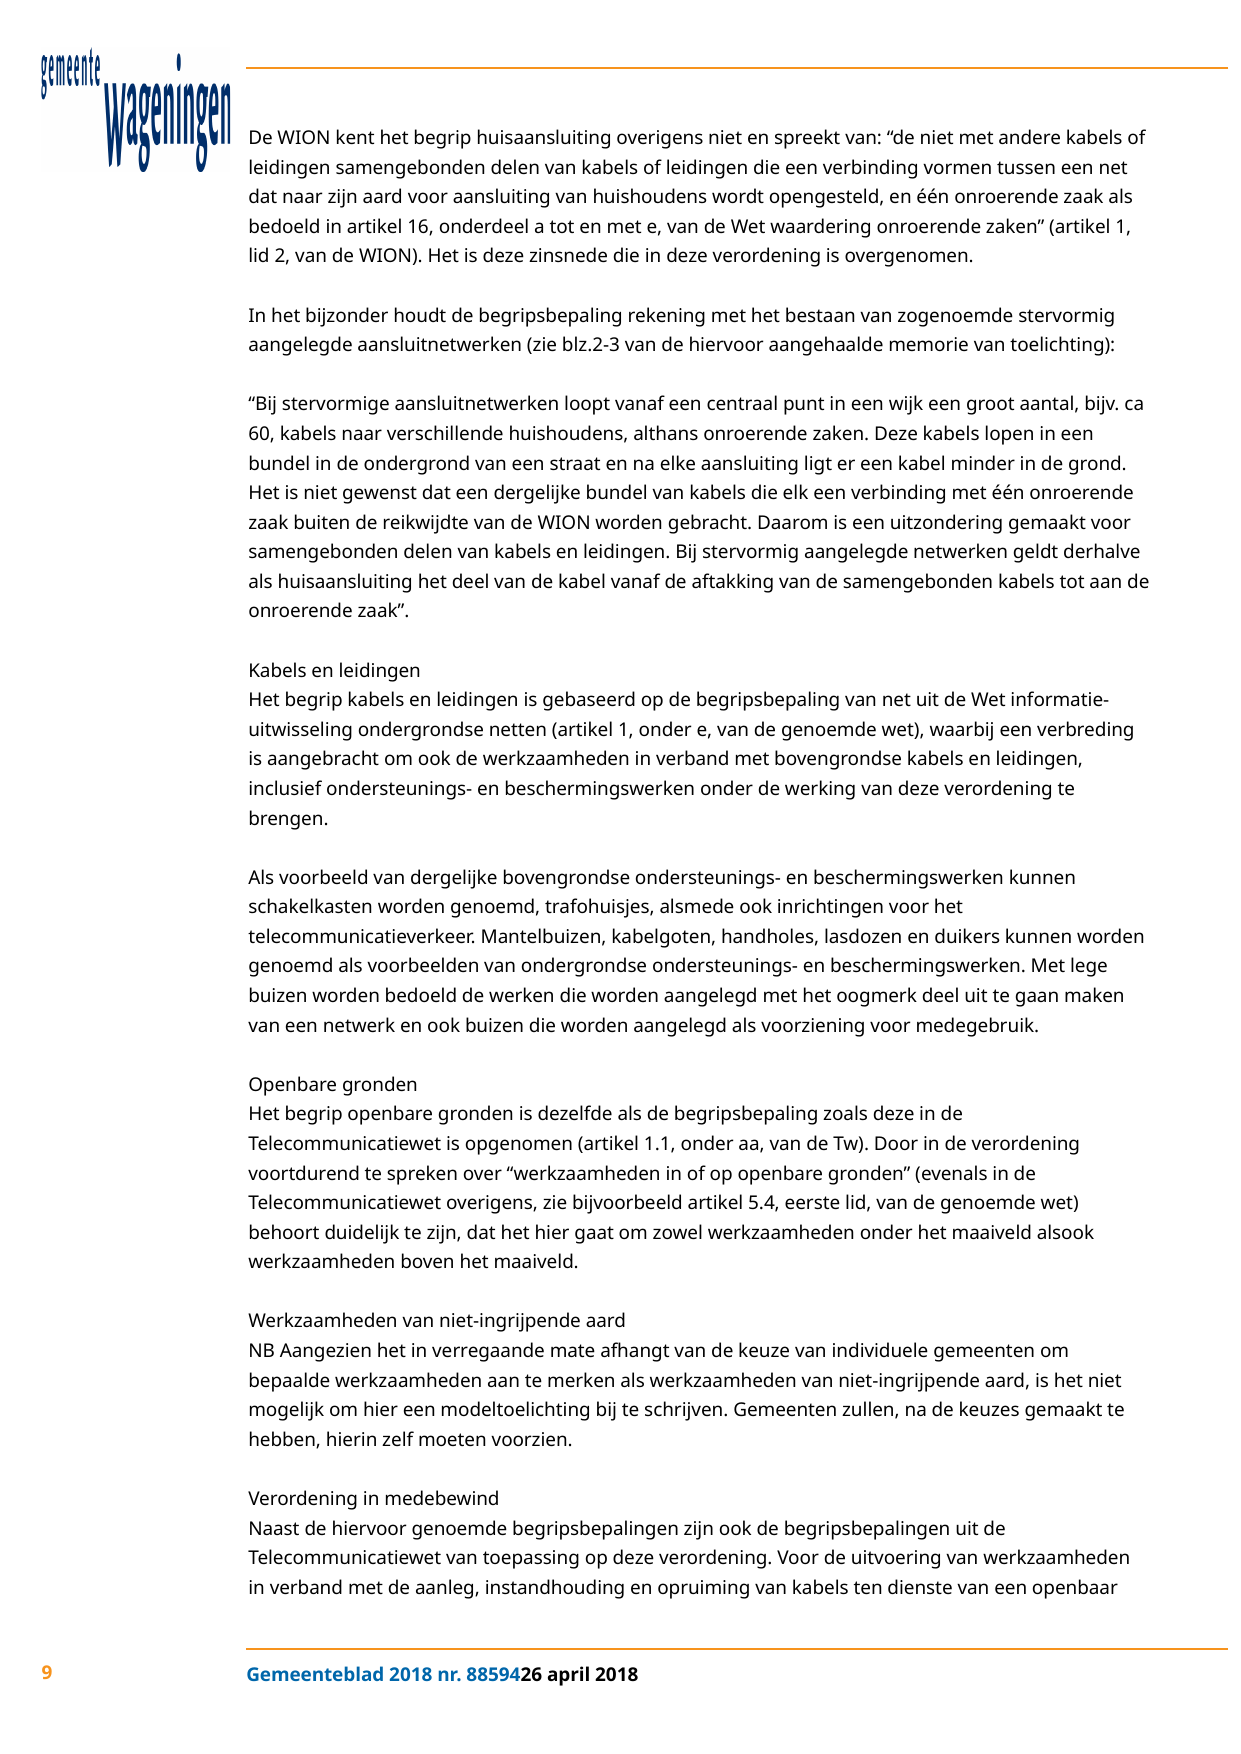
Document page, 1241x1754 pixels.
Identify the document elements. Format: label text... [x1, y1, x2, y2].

text Verordening in medebewind [248, 1485, 1152, 1511]
text Kabels en leidingen [248, 657, 1152, 683]
text In het bijzonder houdt de begripsbepaling rekening met het bestaan van zogenoemde stervormig aangelegde aansluitnetwerken (zie blz.2-3 van de hiervoor aangehaalde memorie van toelichting): [248, 302, 1152, 357]
picture [41, 47, 231, 172]
text NB Aangezien het in verregaande mate afhangt van de keuze van individuele gemeenten om bepaalde werkzaamheden aan te merken als werkzaamheden van niet-ingrijpende aard, is het niet mogelijk om hier een modeltoelichting bij te schrijven. Gemeenten zullen, na de keuzes gemaakt te hebben, hierin zelf moeten voorzien. [248, 1337, 1152, 1452]
text “Bij stervormige aansluitnetwerken loopt vanaf een centraal punt in een wijk een groot aantal, bijv. ca 60, kabels naar verschillende huishoudens, althans onroerende zaken. Deze kabels lopen in een bundel in de ondergrond van een straat en na elke aansluiting ligt er een kabel minder in de grond. Het is niet gewenst dat een dergelijke bundel van kabels die elk een verbinding met één onroerende zaak buiten de reikwijdte van de WION worden gebracht. Daarom is een uitzondering gemaakt voor samengebonden delen van kabels en leidingen. Bij stervormig aangelegde netwerken geldt derhalve als huisaansluiting het deel van de kabel vanaf de aftakking van de samengebonden kabels tot aan de onroerende zaak”. [248, 391, 1152, 623]
text Het begrip kabels en leidingen is gebaseerd op de begripsbepaling van net uit de Wet informatie-uitwisseling ondergrondse netten (artikel 1, onder e, van de genoemde wet), waarbij een verbreding is aangebracht om ook de werkzaamheden in verband met bovengrondse kabels en leidingen, inclusief ondersteunings- en beschermingswerken onder de werking van deze verordening te brengen. [248, 686, 1152, 831]
text Werkzaamheden van niet-ingrijpende aard [248, 1308, 1152, 1333]
text Als voorbeeld van dergelijke bovengrondse ondersteunings- en beschermingswerken kunnen schakelkasten worden genoemd, trafohuisjes, alsmede ook inrichtingen voor het telecommunicatieverkeer. Mantelbuizen, kabelgoten, handholes, lasdozen en duikers kunnen worden genoemd als voorbeelden van ondergrondse ondersteunings- en beschermingswerken. Met lege buizen worden bedoeld de werken die worden aangelegd met het oogmerk deel uit te gaan maken van een netwerk en ook buizen die worden aangelegd als voorziening voor medegebruik. [248, 864, 1152, 1038]
text Openbare gronden [248, 1071, 1152, 1097]
text Naast de hiervoor genoemde begripsbepalingen zijn ook de begripsbepalingen uit de Telecommunicatiewet van toepassing op deze verordening. Voor de uitvoering van werkzaamheden in verband met de aanleg, instandhouding en opruiming van kabels ten dienste van een openbaar [248, 1515, 1152, 1600]
text Het begrip openbare gronden is dezelfde als de begripsbepaling zoals deze in de Telecommunicatiewet is opgenomen (artikel 1.1, onder aa, van de Tw). Door in de verordening voortdurend te spreken over “werkzaamheden in of op openbare gronden” (evenals in de Telecommunicatiewet overigens, zie bijvoorbeeld artikel 5.4, eerste lid, van de genoemde wet) behoort duidelijk te zijn, dat het hier gaat om zowel werkzaamheden onder het maaiveld alsook werkzaamheden boven het maaiveld. [248, 1101, 1152, 1274]
text De WION kent het begrip huisaansluiting overigens niet en spreekt van: “de niet met andere kabels of leidingen samengebonden delen van kabels of leidingen die een verbinding vormen tussen een net dat naar zijn aard voor aansluiting van huishoudens wordt opengesteld, en één onroerende zaak als bedoeld in artikel 16, onderdeel a tot en met e, van de Wet waardering onroerende zaken” (artikel 1, lid 2, van de WION). Het is deze zinsnede die in deze verordening is overgenomen. [248, 124, 1152, 268]
